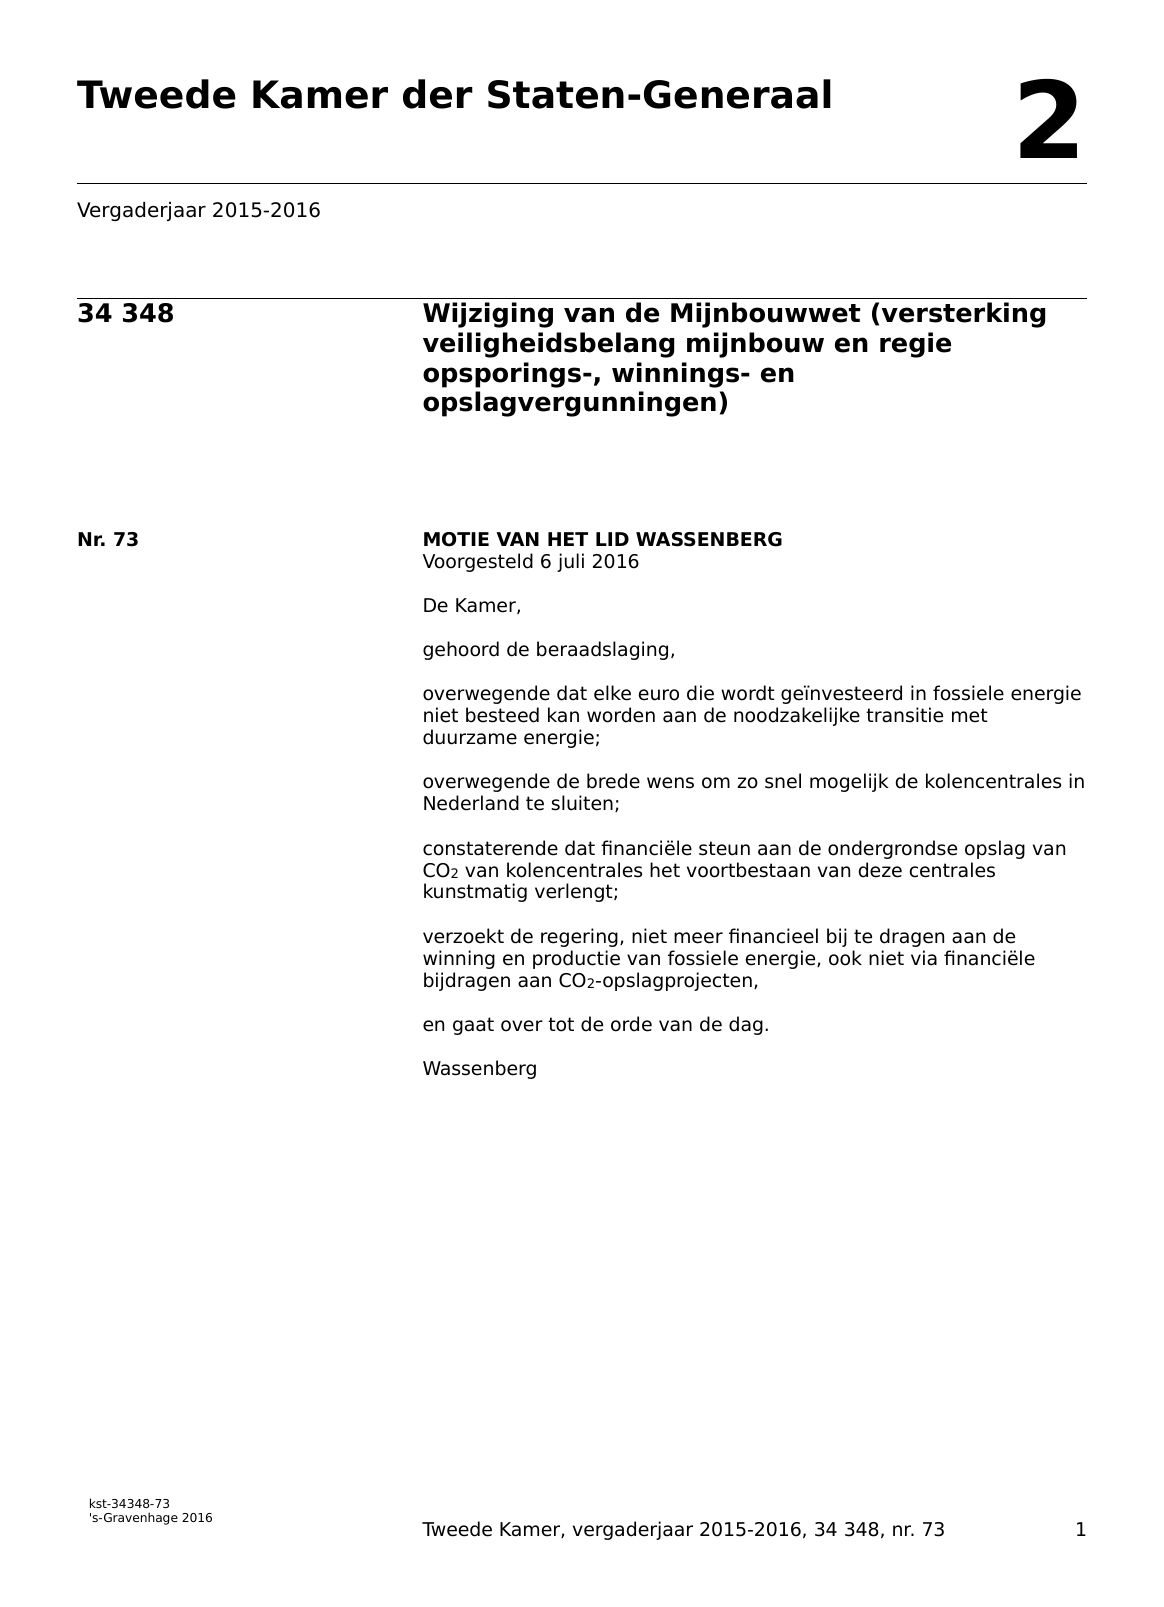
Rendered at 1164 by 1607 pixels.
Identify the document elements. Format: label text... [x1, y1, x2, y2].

subtitle 34 348 Wijziging van de Mijnbouwwet (versterking veiligheidsbelang mijnbouw en regie opsporings-, winnings- en opslagvergunningen) [77, 299, 1087, 418]
text en gaat over tot de orde van de dag. [422, 1014, 1087, 1036]
subtitle Nr. 73 MOTIE VAN HET LID WASSENBERG [77, 529, 1087, 551]
text Voorgesteld 6 juli 2016 [422, 551, 1087, 573]
table_header 2 [886, 59, 1087, 183]
text overwegende de brede wens om zo snel mogelijk de kolencentrales in Nederland te sluiten; [422, 771, 1087, 815]
table_header Tweede Kamer der Staten-Generaal [77, 59, 886, 183]
text 's-Gravenhage 2016 [88, 1511, 323, 1525]
text De Kamer, [422, 595, 1087, 617]
text overwegende dat elke euro die wordt geïnvesteerd in fossiele energie niet besteed kan worden aan de noodzakelijke transitie met duurzame energie; [422, 683, 1087, 749]
text kst-34348-73 [88, 1497, 323, 1511]
table_cell Vergaderjaar 2015-2016 [77, 184, 1087, 298]
text constaterende dat financiële steun aan de ondergrondse opslag van CO2 van kolencentrales het voortbestaan van deze centrales kunstmatig verlengt; [422, 837, 1087, 903]
text Wassenberg [422, 1058, 1087, 1080]
text verzoekt de regering, niet meer financieel bij te dragen aan de winning en productie van fossiele energie, ook niet via financiële bijdragen aan CO2-opslagprojecten, [422, 926, 1087, 992]
text gehoord de beraadslaging, [422, 639, 1087, 661]
